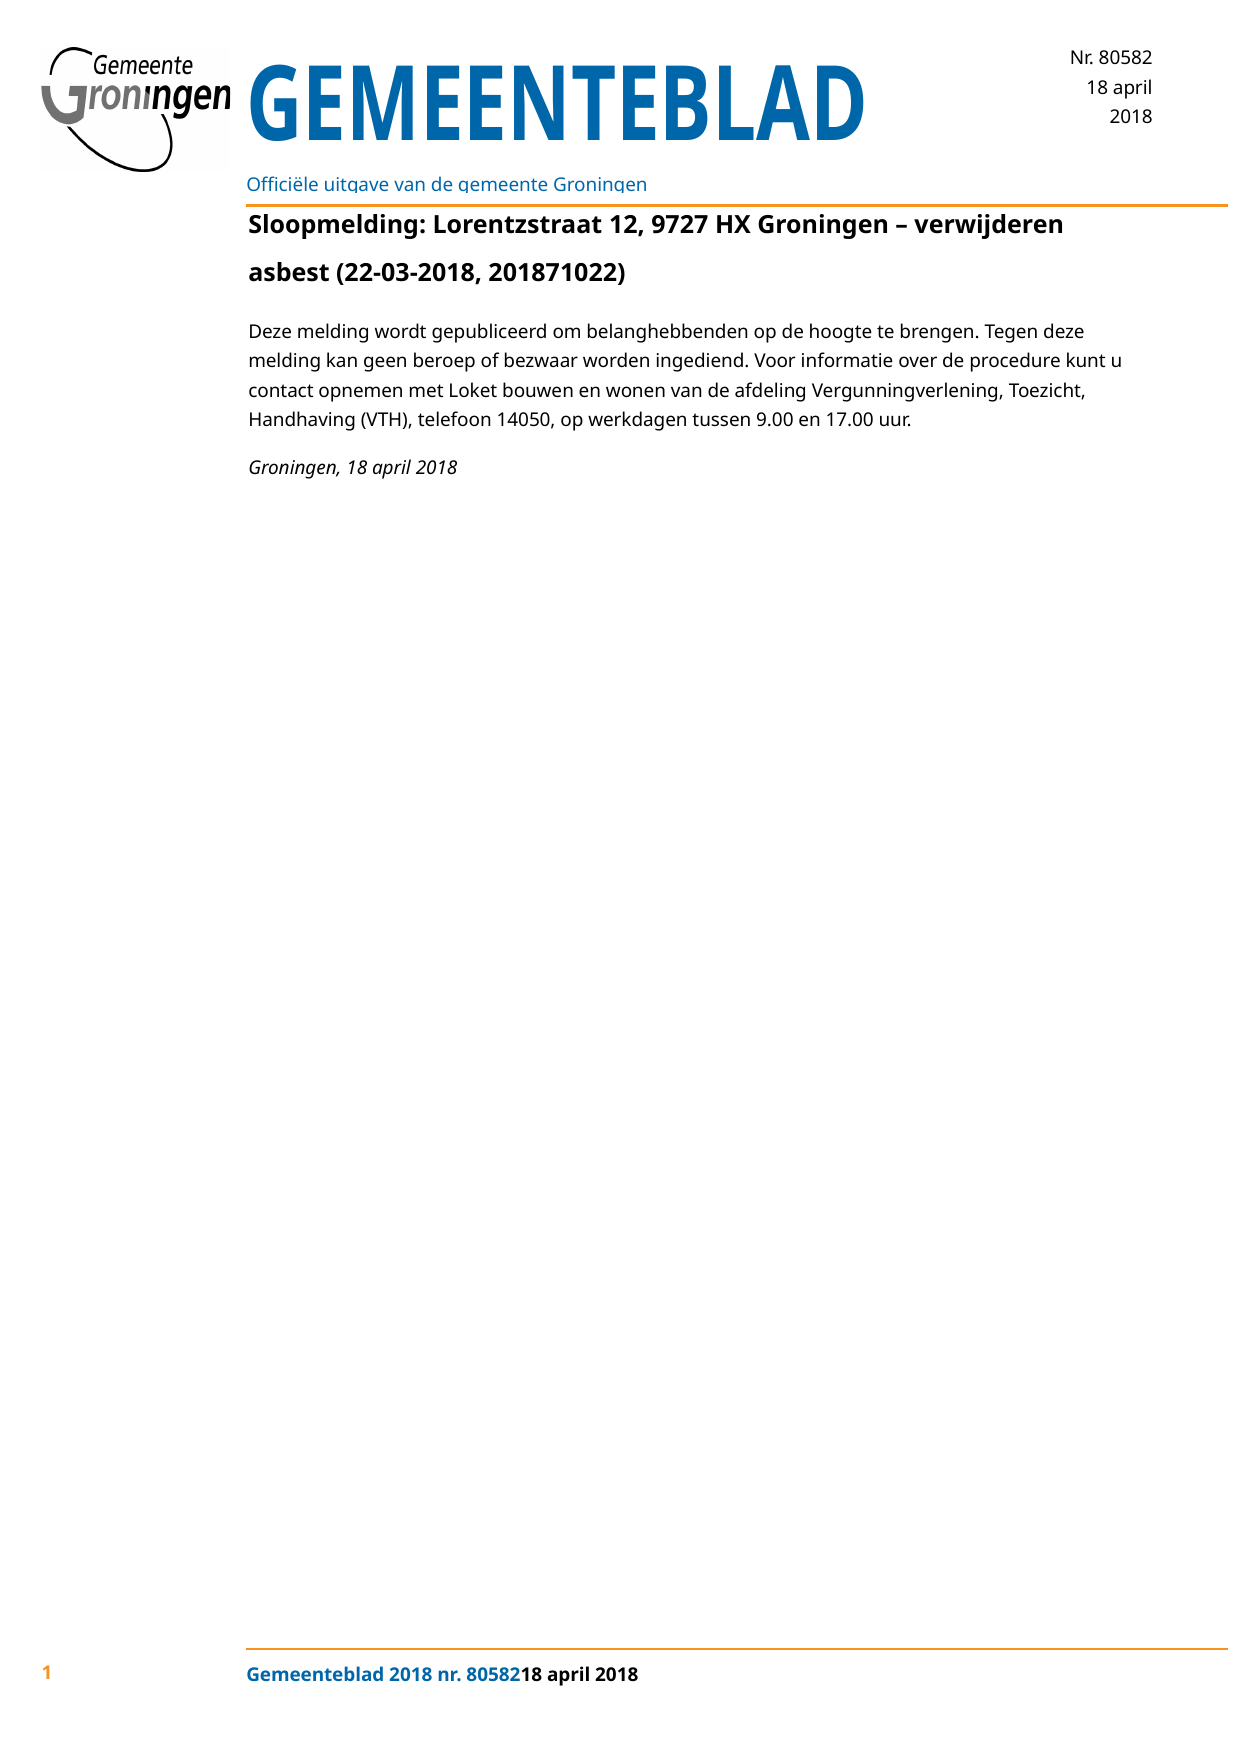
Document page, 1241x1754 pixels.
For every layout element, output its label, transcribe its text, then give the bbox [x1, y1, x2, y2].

text Groningen, 18 april 2018 [248, 454, 1152, 480]
text Deze melding wordt gepubliceerd om belanghebbenden op de hoogte te brengen. Tegen deze melding kan geen beroep of bezwaar worden ingediend. Voor informatie over de procedure kunt u contact opnemen met Loket bouwen en wonen van de afdeling Vergunningverlening, Toezicht, Handhaving (VTH), telefoon 14050, op werkdagen tussen 9.00 en 17.00 uur. [248, 318, 1152, 432]
text Sloopmelding: Lorentzstraat 12, 9727 HX Groningen – verwijderen asbest (22-03-2018, 201871022) [248, 207, 1152, 288]
picture [41, 47, 231, 172]
